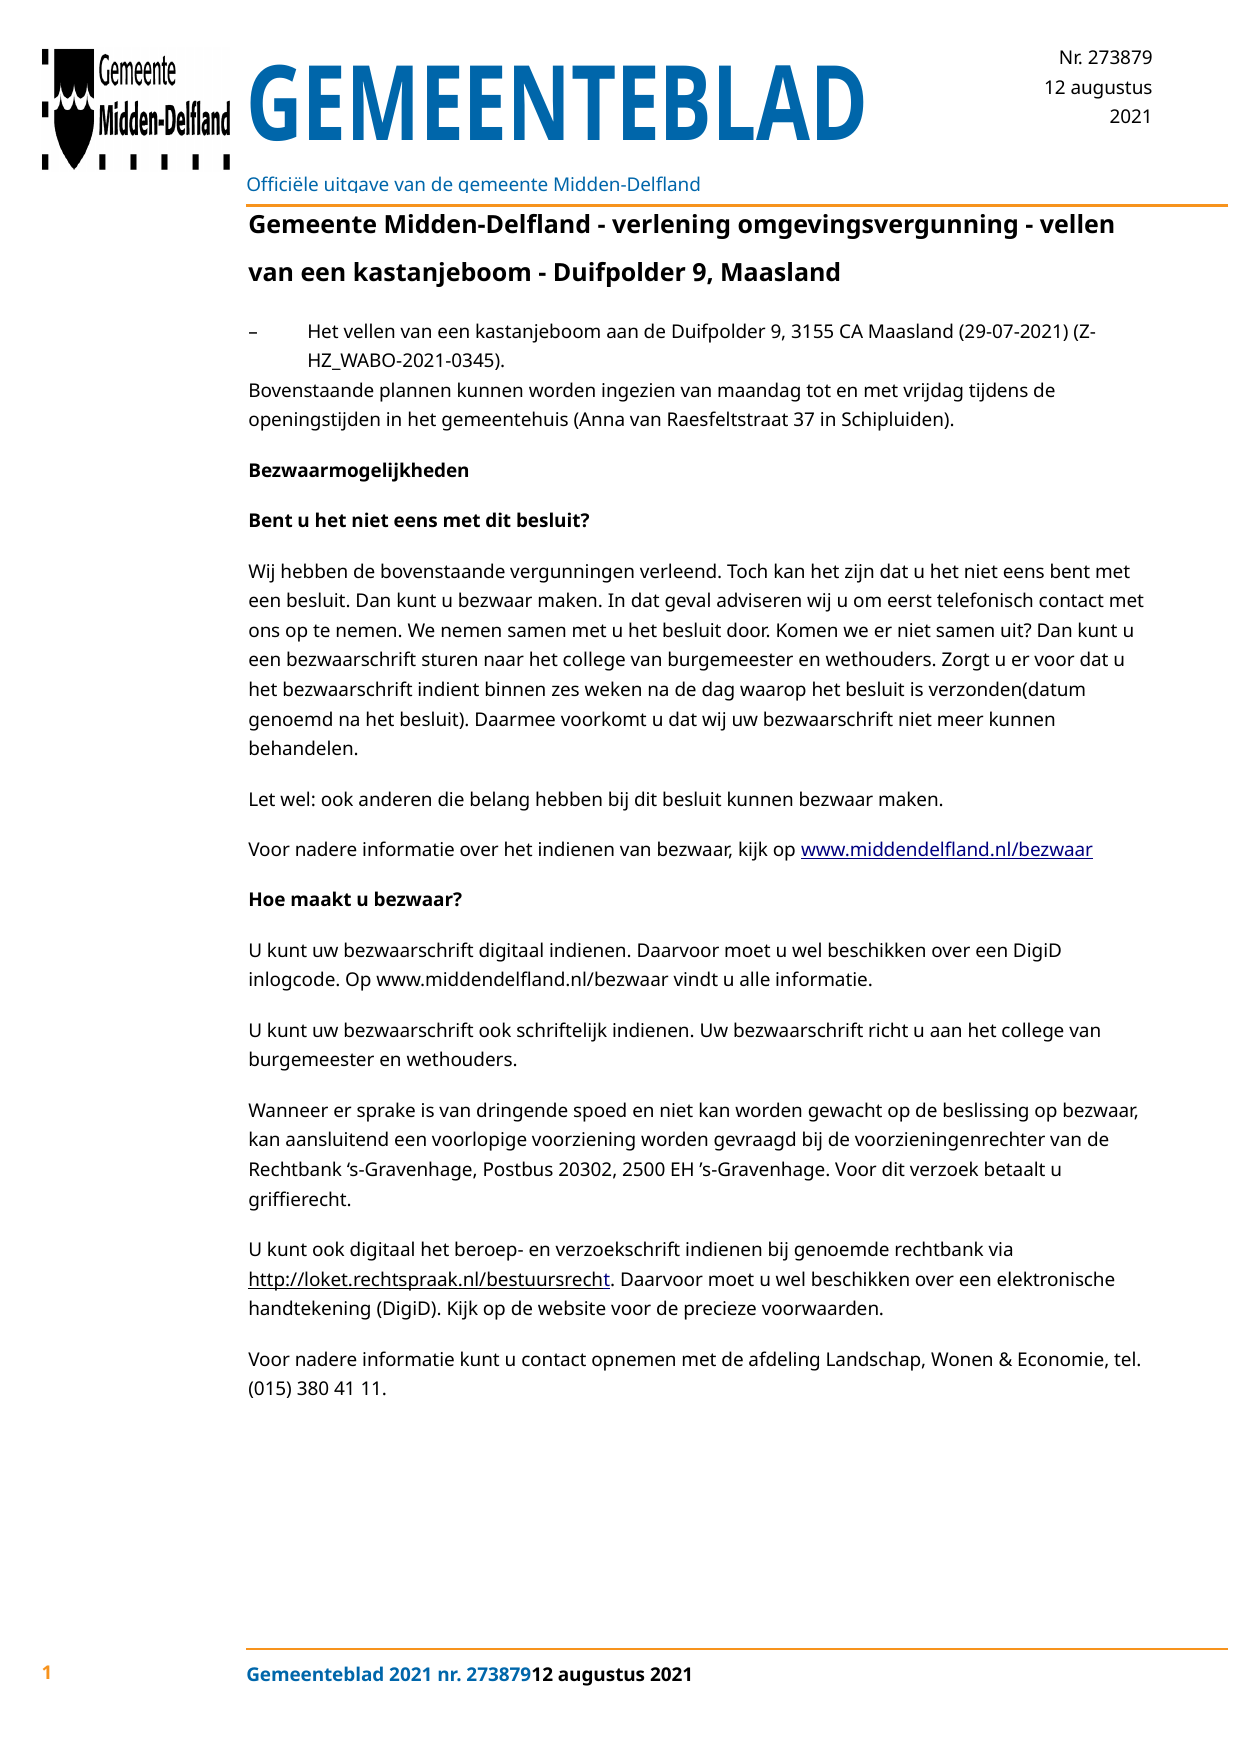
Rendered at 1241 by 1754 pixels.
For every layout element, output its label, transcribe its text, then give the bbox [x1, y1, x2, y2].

text Hoe maakt u bezwaar? [248, 887, 1152, 912]
text Bovenstaande plannen kunnen worden ingezien van maandag tot en met vrijdag tijdens de openingstijden in het gemeentehuis (Anna van Raesfeltstraat 37 in Schipluiden). [248, 377, 1152, 432]
text Voor nadere informatie over het indienen van bezwaar, kijk op www.middendelfland.nl/bezwaar [248, 836, 1152, 862]
text Let wel: ook anderen die belang hebben bij dit besluit kunnen bezwaar maken. [248, 786, 1152, 812]
text Bent u het niet eens met dit besluit? [248, 507, 1152, 533]
text U kunt uw bezwaarschrift ook schriftelijk indienen. Uw bezwaarschrift richt u aan het college van burgemeester en wethouders. [248, 1017, 1152, 1072]
text Wij hebben de bovenstaande vergunningen verleend. Toch kan het zijn dat u het niet eens bent met een besluit. Dan kunt u bezwaar maken. In dat geval adviseren wij u om eerst telefonisch contact met ons op te nemen. We nemen samen met u het besluit door. Komen we er niet samen uit? Dan kunt u een bezwaarschrift sturen naar het college van burgemeester en wethouders. Zorgt u er voor dat u het bezwaarschrift indient binnen zes weken na de dag waarop het besluit is verzonden(datum genoemd na het besluit). Daarmee voorkomt u dat wij uw bezwaarschrift niet meer kunnen behandelen. [248, 558, 1152, 761]
text U kunt ook digitaal het beroep- en verzoekschrift indienen bij genoemde rechtbank via http://loket.rechtspraak.nl/bestuursrecht. Daarvoor moet u wel beschikken over een elektronische handtekening (DigiD). Kijk op de website voor de precieze voorwaarden. [248, 1236, 1152, 1321]
text Bezwaarmogelijkheden [248, 457, 1152, 483]
text Wanneer er sprake is van dringende spoed en niet kan worden gewacht op de beslissing op bezwaar, kan aansluitend een voorlopige voorziening worden gevraagd bij de voorzieningenrechter van de Rechtbank ‘s-Gravenhage, Postbus 20302, 2500 EH ’s-Gravenhage. Voor dit verzoek betaalt u griffierecht. [248, 1097, 1152, 1212]
text Voor nadere informatie kunt u contact opnemen met de afdeling Landschap, Wonen & Economie, tel. (015) 380 41 11. [248, 1346, 1152, 1401]
text U kunt uw bezwaarschrift digitaal indienen. Daarvoor moet u wel beschikken over een DigiD inlogcode. Op www.middendelfland.nl/bezwaar vindt u alle informatie. [248, 937, 1152, 992]
text Gemeente Midden-Delfland - verlening omgevingsvergunning - vellen van een kastanjeboom - Duifpolder 9, Maasland [248, 207, 1152, 288]
list Het vellen van een kastanjeboom aan de Duifpolder 9, 3155 CA Maasland (29-07-2021) (Z-HZ_WABO-2021-0345). [248, 318, 1152, 373]
picture [41, 47, 231, 172]
